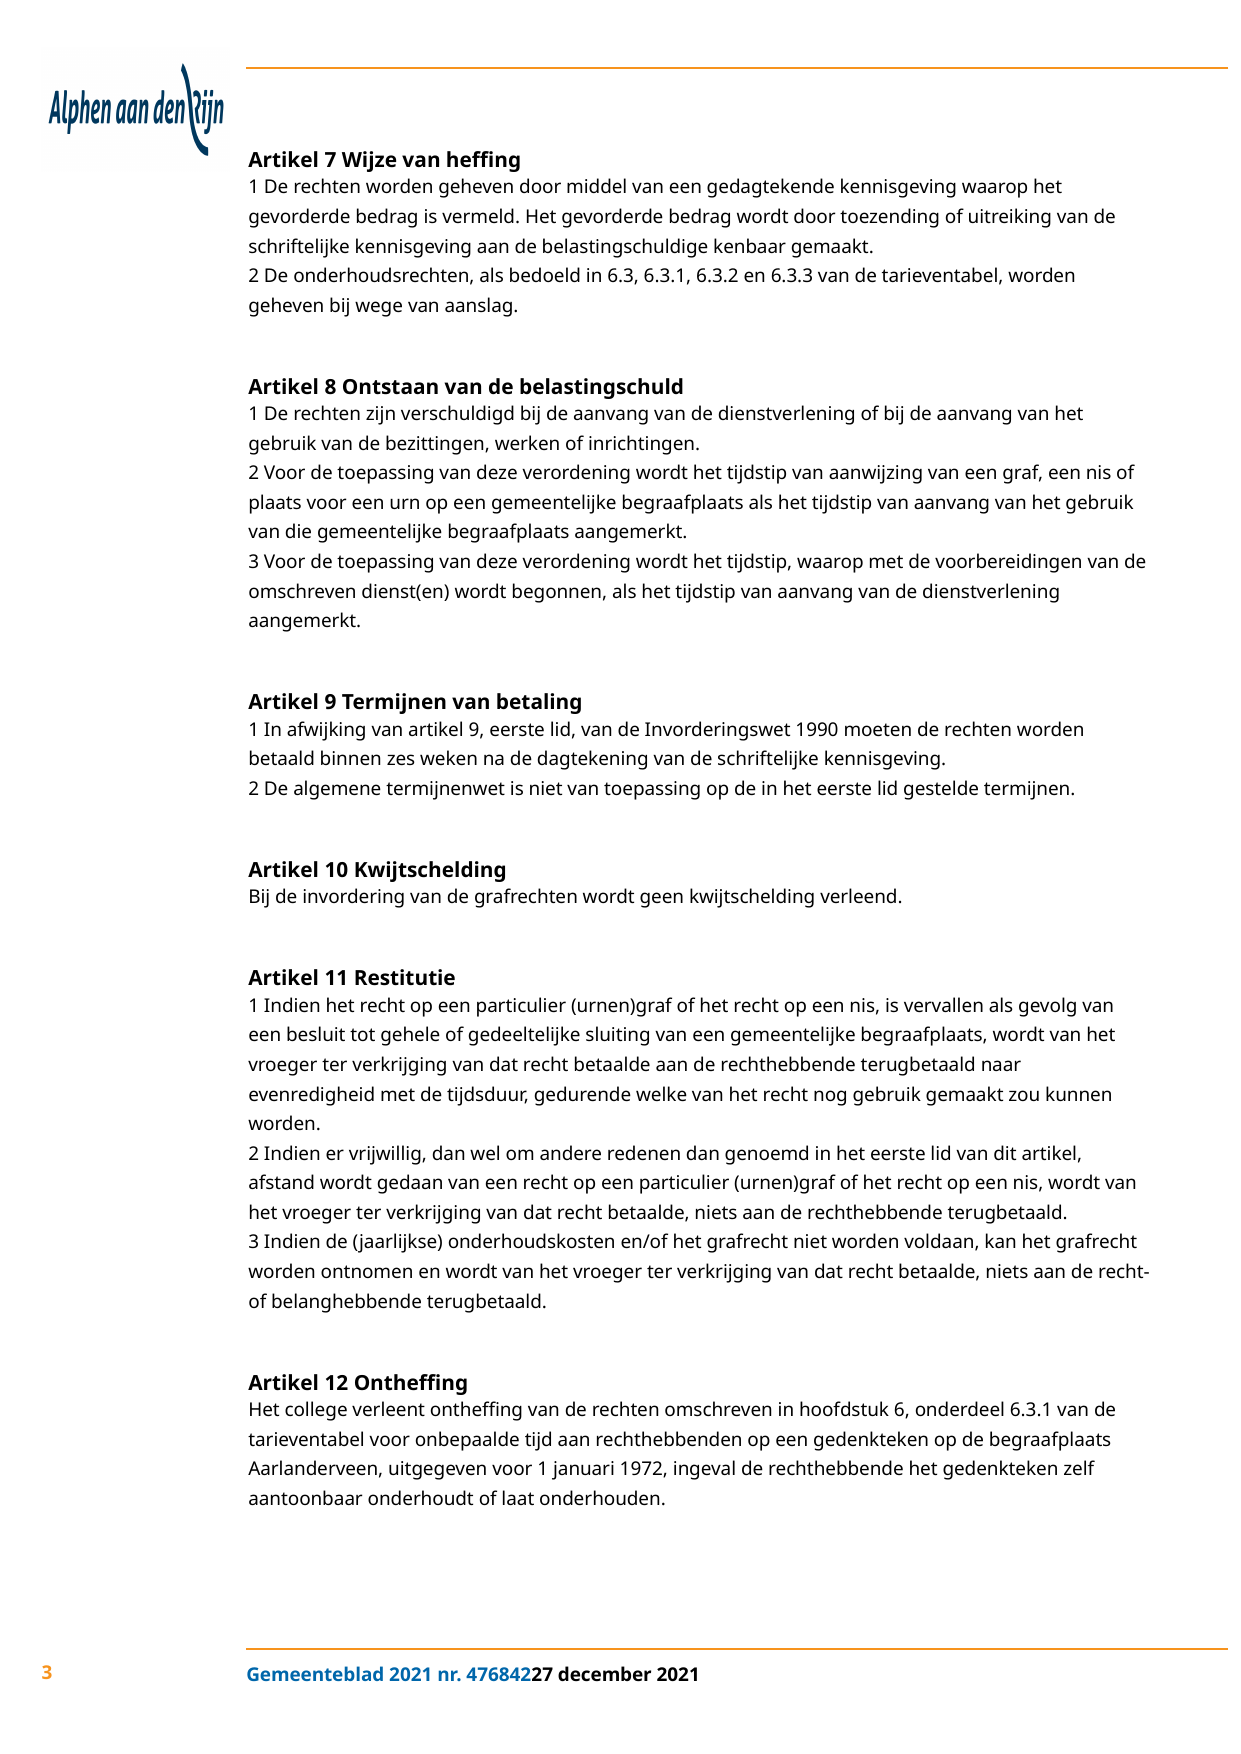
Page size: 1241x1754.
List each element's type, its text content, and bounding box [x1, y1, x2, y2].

text 1 Indien het recht op een particulier (urnen)graf of het recht op een nis, is vervallen als gevolg van een besluit tot gehele of gedeeltelijke sluiting van een gemeentelijke begraafplaats, wordt van het vroeger ter verkrijging van dat recht betaalde aan de rechthebbende terugbetaald naar evenredigheid met de tijdsduur, gedurende welke van het recht nog gebruik gemaakt zou kunnen worden. [248, 992, 1152, 1136]
text Artikel 11 Restitutie [248, 963, 1152, 992]
text Bij de invordering van de grafrechten wordt geen kwijtschelding verleend. [248, 883, 1152, 909]
text Artikel 12 Ontheffing [248, 1368, 1152, 1396]
text 2 Indien er vrijwillig, dan wel om andere redenen dan genoemd in het eerste lid van dit artikel, afstand wordt gedaan van een recht op een particulier (urnen)graf of het recht op een nis, wordt van het vroeger ter verkrijging van dat recht betaalde, niets aan de rechthebbende terugbetaald. [248, 1140, 1152, 1225]
text 2 De algemene termijnenwet is niet van toepassing op de in het eerste lid gestelde termijnen. [248, 775, 1152, 801]
text 3 Voor de toepassing van deze verordening wordt het tijdstip, waarop met de voorbereidingen van de omschreven dienst(en) wordt begonnen, als het tijdstip van aanvang van de dienstverlening aangemerkt. [248, 548, 1152, 633]
picture [41, 47, 231, 172]
text Het college verleent ontheffing van de rechten omschreven in hoofdstuk 6, onderdeel 6.3.1 van de tarieventabel voor onbepaalde tijd aan rechthebbenden op een gedenkteken op de begraafplaats Aarlanderveen, uitgegeven voor 1 januari 1972, ingeval de rechthebbende het gedenkteken zelf aantoonbaar onderhoudt of laat onderhouden. [248, 1396, 1152, 1511]
text 2 De onderhoudsrechten, als bedoeld in 6.3, 6.3.1, 6.3.2 en 6.3.3 van de tarieventabel, worden geheven bij wege van aanslag. [248, 262, 1152, 318]
text 2 Voor de toepassing van deze verordening wordt het tijdstip van aanwijzing van een graf, een nis of plaats voor een urn op een gemeentelijke begraafplaats als het tijdstip van aanvang van het gebruik van die gemeentelijke begraafplaats aangemerkt. [248, 459, 1152, 544]
text Artikel 7 Wijze van heffing [248, 145, 1152, 174]
text Artikel 9 Termijnen van betaling [248, 687, 1152, 716]
text 1 De rechten zijn verschuldigd bij de aanvang van de dienstverlening of bij de aanvang van het gebruik van de bezittingen, werken of inrichtingen. [248, 400, 1152, 456]
text 1 De rechten worden geheven door middel van een gedagtekende kennisgeving waarop het gevorderde bedrag is vermeld. Het gevorderde bedrag wordt door toezending of uitreiking van de schriftelijke kennisgeving aan de belastingschuldige kenbaar gemaakt. [248, 174, 1152, 258]
text Artikel 8 Ontstaan van de belastingschuld [248, 372, 1152, 400]
text Artikel 10 Kwijtschelding [248, 855, 1152, 883]
text 1 In afwijking van artikel 9, eerste lid, van de Invorderingswet 1990 moeten de rechten worden betaald binnen zes weken na de dagtekening van de schriftelijke kennisgeving. [248, 716, 1152, 771]
text 3 Indien de (jaarlijkse) onderhoudskosten en/of het grafrecht niet worden voldaan, kan het grafrecht worden ontnomen en wordt van het vroeger ter verkrijging van dat recht betaalde, niets aan de recht- of belanghebbende terugbetaald. [248, 1229, 1152, 1313]
